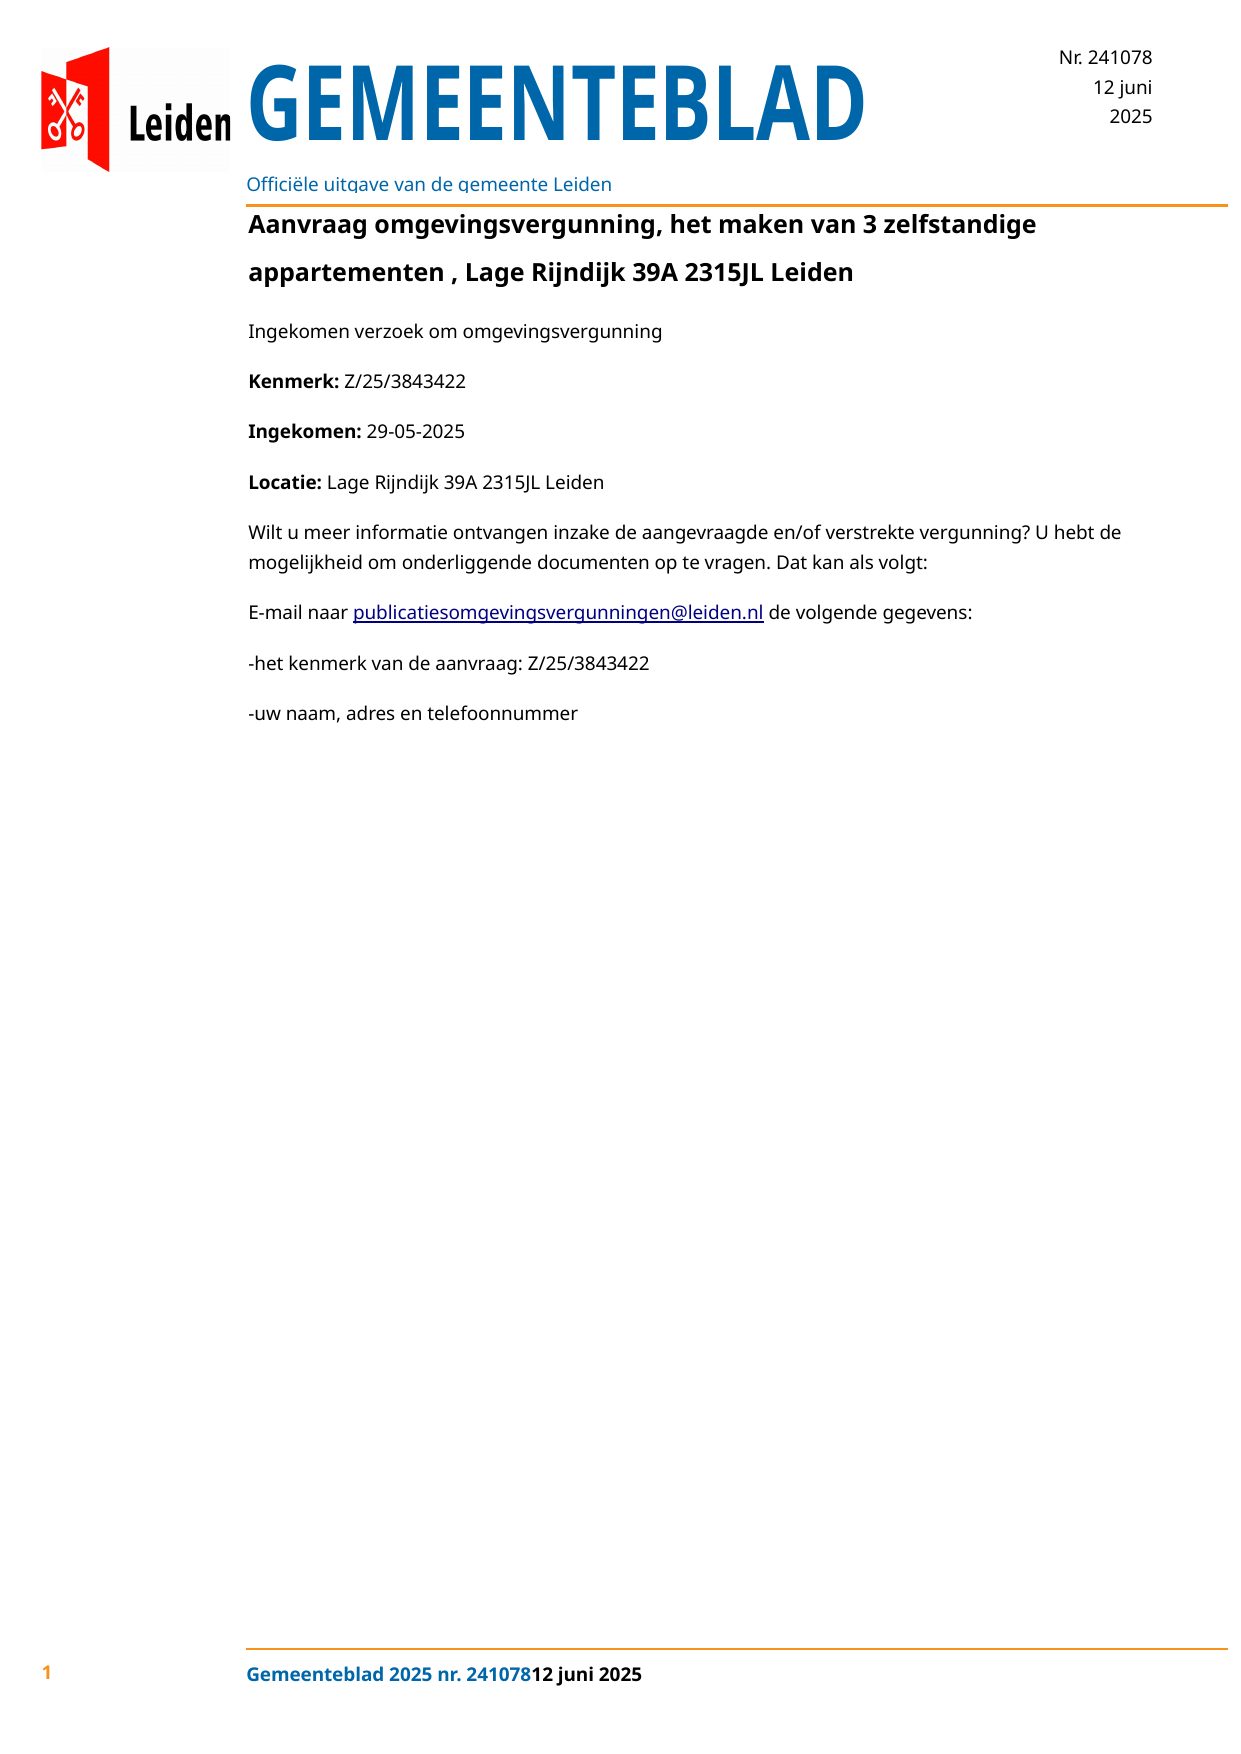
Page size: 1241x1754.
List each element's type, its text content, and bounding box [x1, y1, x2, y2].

text Ingekomen: 29-05-2025 [248, 419, 1152, 444]
text Ingekomen verzoek om omgevingsvergunning [248, 318, 1152, 344]
text Aanvraag omgevingsvergunning, het maken van 3 zelfstandige appartementen , Lage Rijndijk 39A 2315JL Leiden [248, 207, 1152, 288]
text Locatie: Lage Rijndijk 39A 2315JL Leiden [248, 469, 1152, 495]
picture [41, 47, 231, 172]
text -het kenmerk van de aanvraag: Z/25/3843422 [248, 650, 1152, 676]
text E-mail naar publicatiesomgevingsvergunningen@leiden.nl de volgende gegevens: [248, 599, 1152, 625]
text Wilt u meer informatie ontvangen inzake de aangevraagde en/of verstrekte vergunning? U hebt de mogelijkheid om onderliggende documenten op te vragen. Dat kan als volgt: [248, 519, 1152, 575]
text -uw naam, adres en telefoonnummer [248, 700, 1152, 726]
text Kenmerk: Z/25/3843422 [248, 368, 1152, 394]
